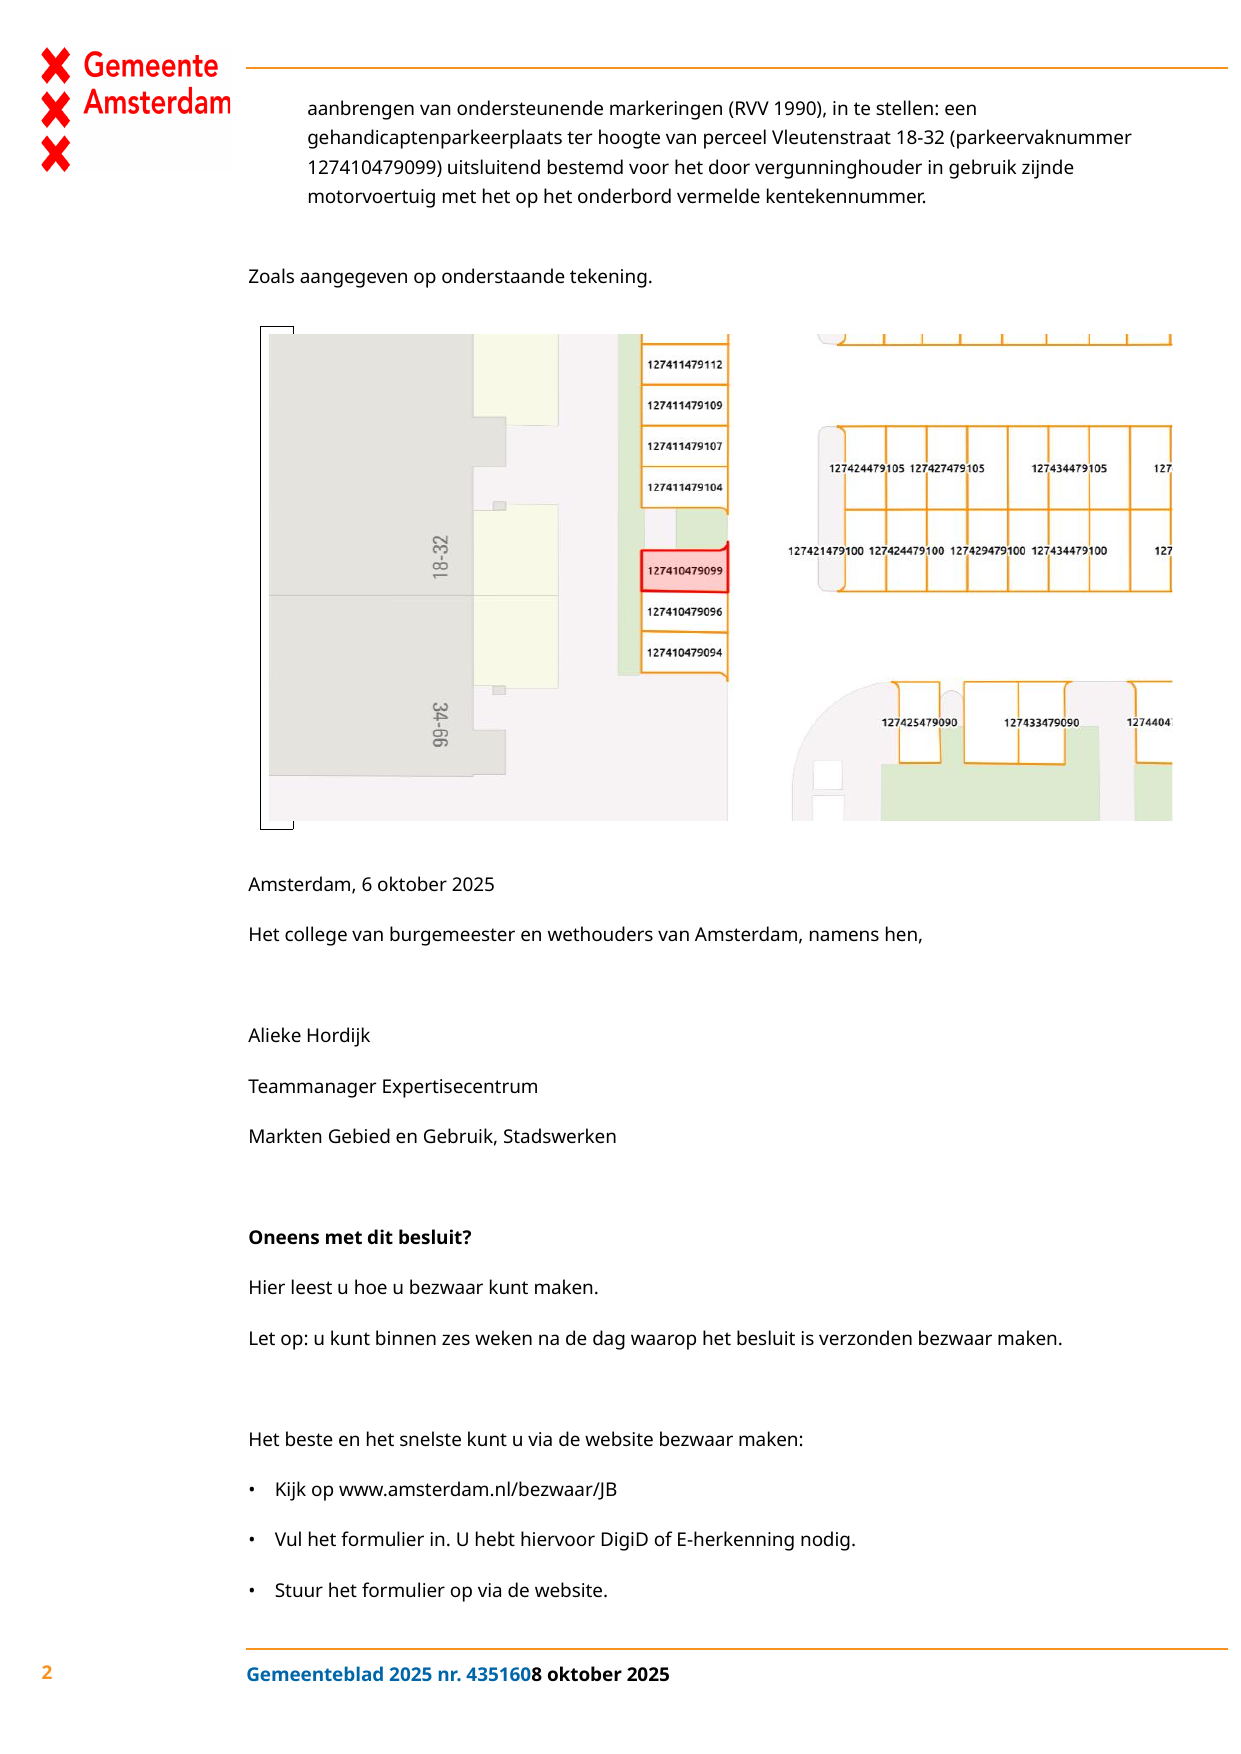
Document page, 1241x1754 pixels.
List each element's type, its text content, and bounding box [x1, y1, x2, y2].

text • Stuur het formulier op via de website. [248, 1577, 1152, 1603]
text Hier leest u hoe u bezwaar kunt maken. [248, 1274, 1152, 1300]
text Zoals aangegeven op onderstaande tekening. [248, 263, 1152, 289]
text • Vul het formulier in. U hebt hiervoor DigiD of E-herkenning nodig. [248, 1527, 1152, 1552]
text Oneens met dit besluit? [248, 1224, 1152, 1250]
text Het college van burgemeester en wethouders van Amsterdam, namens hen, [248, 922, 1152, 947]
picture [41, 47, 231, 172]
text Alieke Hordijk [248, 1022, 1152, 1048]
text Het beste en het snelste kunt u via de website bezwaar maken: [248, 1426, 1152, 1452]
text Amsterdam, 6 oktober 2025 [248, 871, 1152, 897]
text • Kijk op www.amsterdam.nl/bezwaar/JB [248, 1476, 1152, 1502]
picture [268, 334, 1173, 821]
text Markten Gebied en Gebruik, Stadswerken [248, 1123, 1152, 1149]
text Teammanager Expertisecentrum [248, 1073, 1152, 1099]
list aanbrengen van ondersteunende markeringen (RVV 1990), in te stellen: een gehandicaptenparkeerplaats ter hoogte van perceel Vleutenstraat 18-32 (parkeervaknummer 127410479099) uitsluitend bestemd voor het door vergunninghouder in gebruik zijnde motorvoertuig met het op het onderbord vermelde kentekennummer. [248, 95, 1152, 209]
text Let op: u kunt binnen zes weken na de dag waarop het besluit is verzonden bezwaar maken. [248, 1325, 1152, 1351]
